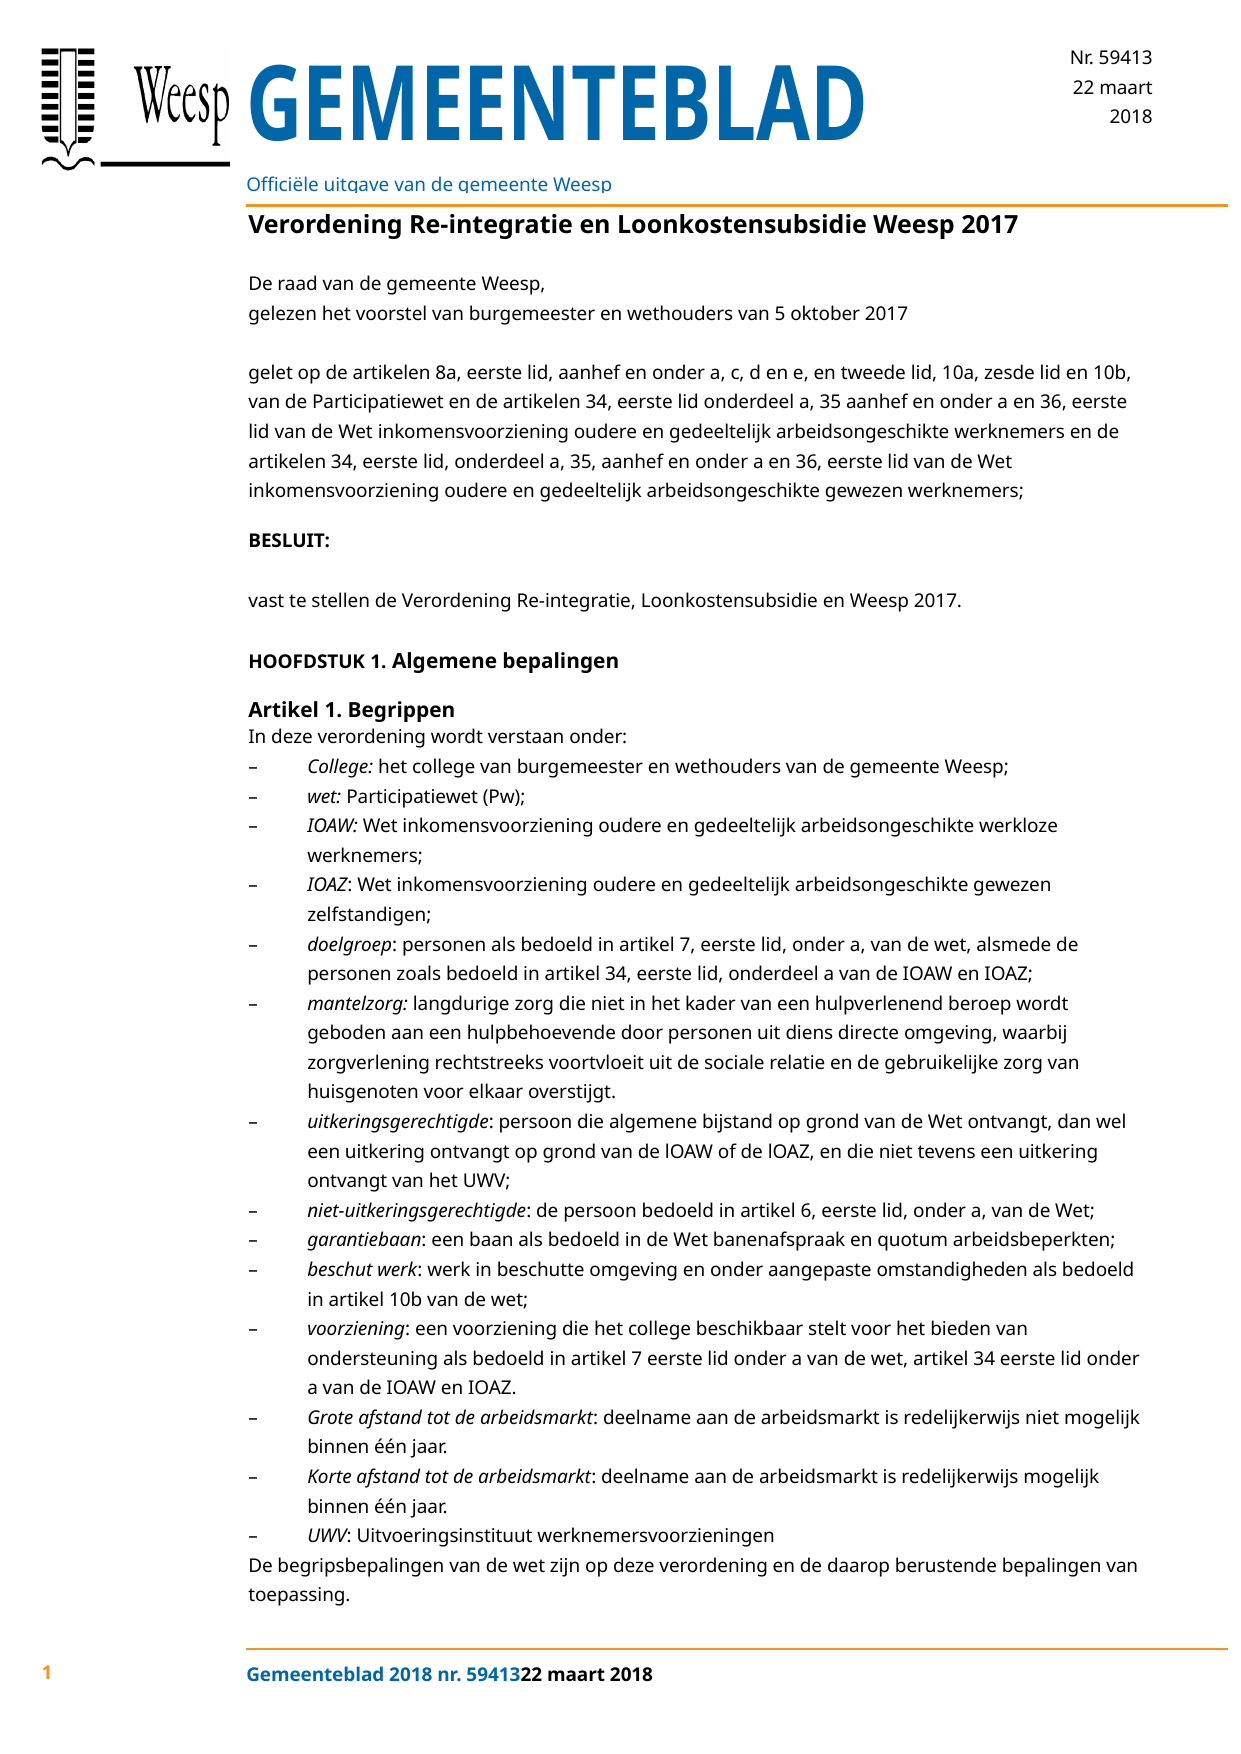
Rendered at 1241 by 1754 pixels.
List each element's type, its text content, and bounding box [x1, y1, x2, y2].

list doelgroep: personen als bedoeld in artikel 7, eerste lid, onder a, van de wet, alsmede de personen zoals bedoeld in artikel 34, eerste lid, onderdeel a van de IOAW en IOAZ; [248, 931, 1152, 986]
list IOAW: Wet inkomensvoorziening oudere en gedeeltelijk arbeidsongeschikte werkloze werknemers; [248, 812, 1152, 868]
list Korte afstand tot de arbeidsmarkt: deelname aan de arbeidsmarkt is redelijkerwijs mogelijk binnen één jaar. [248, 1463, 1152, 1519]
text Verordening Re-integratie en Loonkostensubsidie Weesp 2017 [248, 207, 1152, 241]
text HOOFDSTUK 1. Algemene bepalingen [248, 646, 1152, 674]
text De raad van de gemeente Weesp, [248, 270, 1152, 296]
text gelet op de artikelen 8a, eerste lid, aanhef en onder a, c, d en e, en tweede lid, 10a, zesde lid en 10b, van de Participatiewet en de artikelen 34, eerste lid onderdeel a, 35 aanhef en onder a en 36, eerste lid van de Wet inkomensvoorziening oudere en gedeeltelijk arbeidsongeschikte werknemers en de artikelen 34, eerste lid, onderdeel a, 35, aanhef en onder a en 36, eerste lid van de Wet inkomensvoorziening oudere en gedeeltelijk arbeidsongeschikte gewezen werknemers; [248, 359, 1152, 503]
list mantelzorg: langdurige zorg die niet in het kader van een hulpverlenend beroep wordt geboden aan een hulpbehoevende door personen uit diens directe omgeving, waarbij zorgverlening rechtstreeks voortvloeit uit de sociale relatie en de gebruikelijke zorg van huisgenoten voor elkaar overstijgt. [248, 990, 1152, 1104]
list beschut werk: werk in beschutte omgeving en onder aangepaste omstandigheden als bedoeld in artikel 10b van de wet; [248, 1256, 1152, 1312]
text De begripsbepalingen van de wet zijn op deze verordening en de daarop berustende bepalingen van toepassing. [248, 1552, 1152, 1607]
text In deze verordening wordt verstaan onder: [248, 724, 1152, 749]
list niet-uitkeringsgerechtigde: de persoon bedoeld in artikel 6, eerste lid, onder a, van de Wet; [248, 1197, 1152, 1223]
picture [41, 47, 231, 172]
list uitkeringsgerechtigde: persoon die algemene bijstand op grond van de Wet ontvangt, dan wel een uitkering ontvangt op grond van de lOAW of de lOAZ, en die niet tevens een uitkering ontvangt van het UWV; [248, 1108, 1152, 1193]
text gelezen het voorstel van burgemeester en wethouders van 5 oktober 2017 [248, 300, 1152, 326]
list College: het college van burgemeester en wethouders van de gemeente Weesp; [248, 753, 1152, 779]
list UWV: Uitvoeringsinstituut werknemersvoorzieningen [248, 1522, 1152, 1548]
list voorziening: een voorziening die het college beschikbaar stelt voor het bieden van ondersteuning als bedoeld in artikel 7 eerste lid onder a van de wet, artikel 34 eerste lid onder a van de IOAW en IOAZ. [248, 1315, 1152, 1400]
text Artikel 1. Begrippen [248, 695, 1152, 724]
list Grote afstand tot de arbeidsmarkt: deelname aan de arbeidsmarkt is redelijkerwijs niet mogelijk binnen één jaar. [248, 1404, 1152, 1459]
text BESLUIT: [248, 528, 1152, 553]
list garantiebaan: een baan als bedoeld in de Wet banenafspraak en quotum arbeidsbeperkten; [248, 1227, 1152, 1252]
text vast te stellen de Verordening Re-integratie, Loonkostensubsidie en Weesp 2017. [248, 587, 1152, 613]
list IOAZ: Wet inkomensvoorziening oudere en gedeeltelijk arbeidsongeschikte gewezen zelfstandigen; [248, 872, 1152, 927]
list wet: Participatiewet (Pw); [248, 783, 1152, 809]
